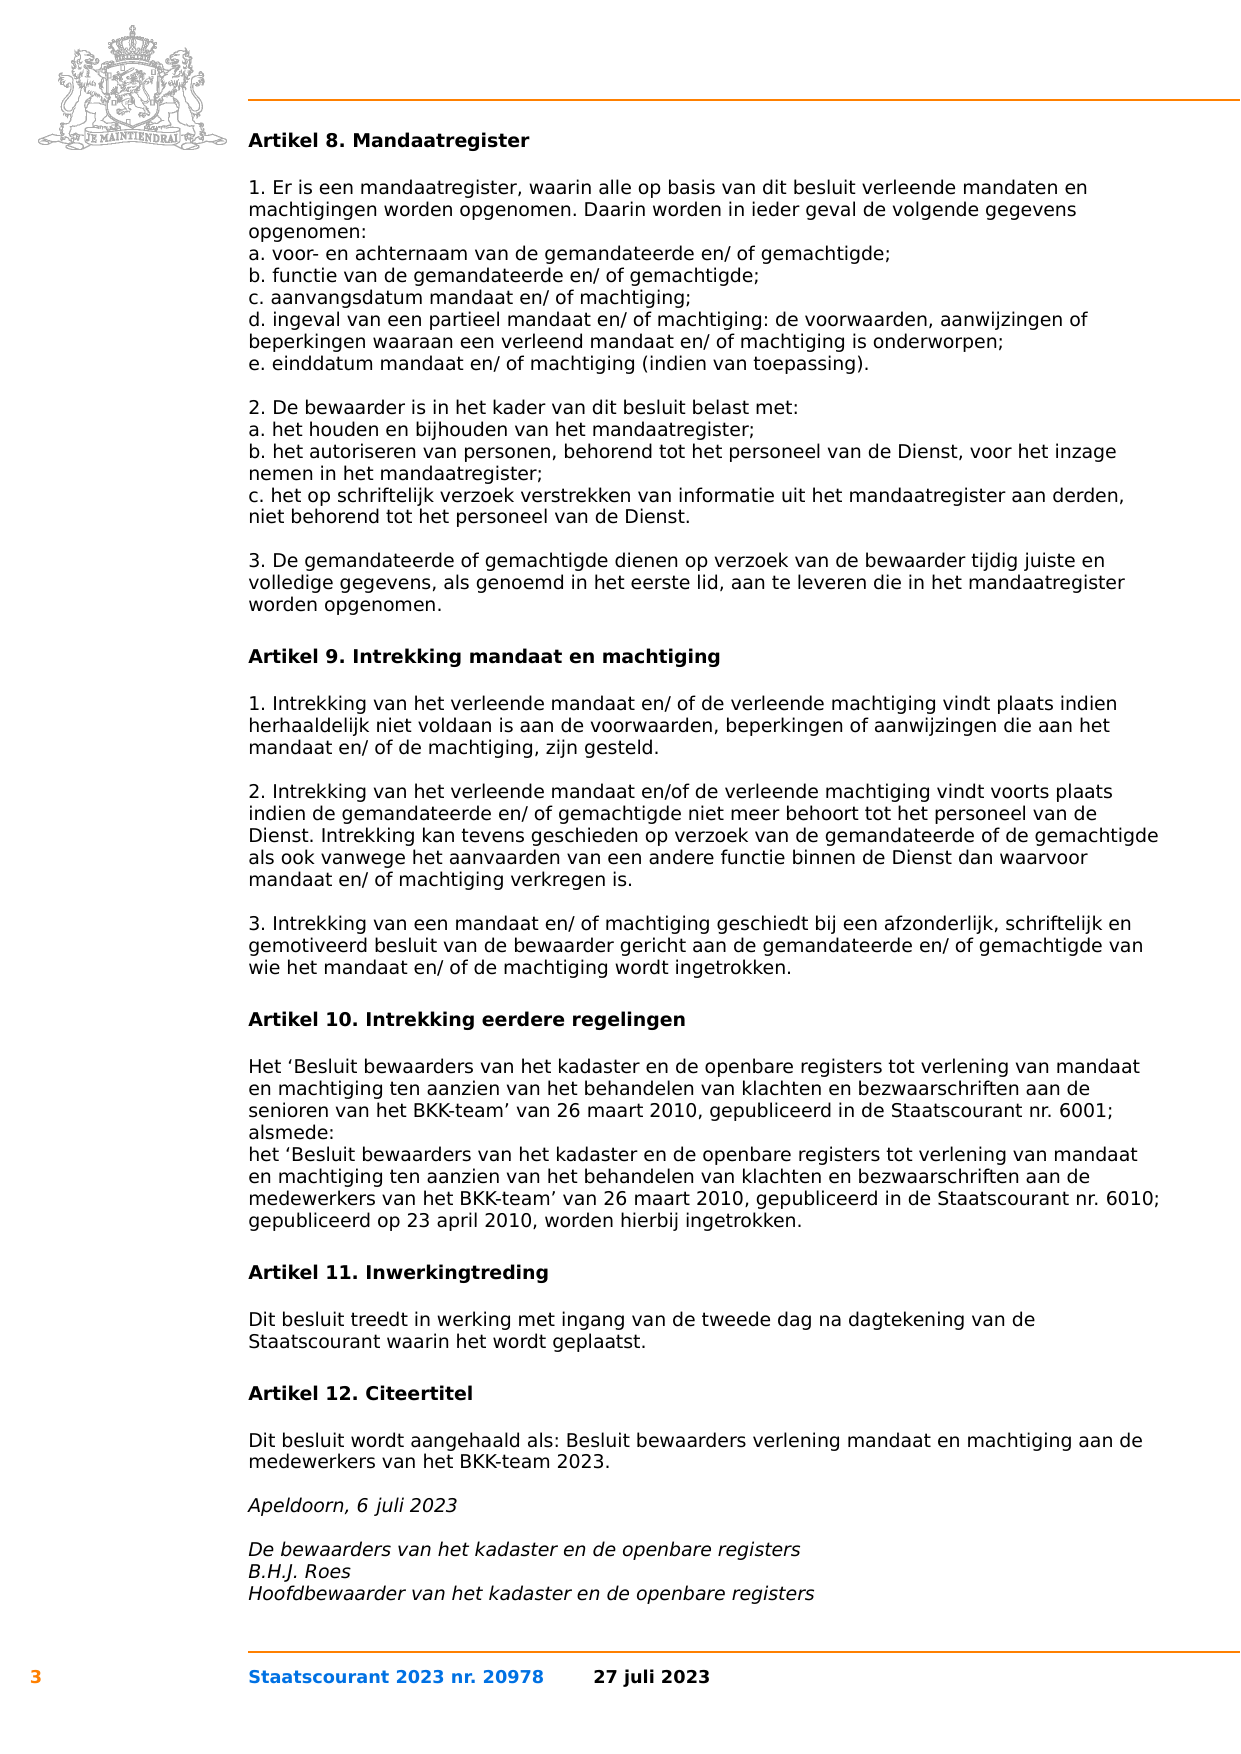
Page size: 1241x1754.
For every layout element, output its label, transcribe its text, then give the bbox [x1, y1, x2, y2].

text gepubliceerd op 23 april 2010, worden hierbij ingetrokken. [248, 1209, 1163, 1232]
text 2. Intrekking van het verleende mandaat en/of de verleende machtiging vindt voorts plaats indien de gemandateerde en/ of gemachtigde niet meer behoort tot het personeel van de Dienst. Intrekking kan tevens geschieden op verzoek van de gemandateerde of de gemachtigde als ook vanwege het aanvaarden van een andere functie binnen de Dienst dan waarvoor mandaat en/ of machtiging verkregen is. [248, 781, 1163, 891]
text b. functie van de gemandateerde en/ of gemachtigde; [248, 265, 1163, 287]
subtitle Artikel 12. Citeertitel [248, 1382, 1163, 1404]
text alsmede: [248, 1122, 1163, 1144]
text 1. Intrekking van het verleende mandaat en/ of de verleende machtiging vindt plaats indien herhaaldelijk niet voldaan is aan de voorwaarden, beperkingen of aanwijzingen die aan het mandaat en/ of de machtiging, zijn gesteld. [248, 693, 1163, 759]
text het ‘Besluit bewaarders van het kadaster en de openbare registers tot verlening van mandaat en machtiging ten aanzien van het behandelen van klachten en bezwaarschriften aan de medewerkers van het BKK-team’ van 26 maart 2010, gepubliceerd in de Staatscourant nr. 6010; [248, 1144, 1163, 1209]
text Het ‘Besluit bewaarders van het kadaster en de openbare registers tot verlening van mandaat en machtiging ten aanzien van het behandelen van klachten en bezwaarschriften aan de senioren van het BKK-team’ van 26 maart 2010, gepubliceerd in de Staatscourant nr. 6001; [248, 1056, 1163, 1122]
text 3. Intrekking van een mandaat en/ of machtiging geschiedt bij een afzonderlijk, schriftelijk en gemotiveerd besluit van de bewaarder gericht aan de gemandateerde en/ of gemachtigde van wie het mandaat en/ of de machtiging wordt ingetrokken. [248, 913, 1163, 979]
text Apeldoorn, 6 juli 2023 [248, 1495, 1163, 1517]
text d. ingeval van een partieel mandaat en/ of machtiging: de voorwaarden, aanwijzingen of beperkingen waaraan een verleend mandaat en/ of machtiging is onderworpen; [248, 309, 1163, 353]
subtitle Artikel 10. Intrekking eerdere regelingen [248, 1009, 1163, 1031]
picture [38, 25, 227, 150]
text Dit besluit wordt aangehaald als: Besluit bewaarders verlening mandaat en machtiging aan de medewerkers van het BKK-team 2023. [248, 1429, 1163, 1473]
text e. einddatum mandaat en/ of machtiging (indien van toepassing). [248, 353, 1163, 375]
text 3. De gemandateerde of gemachtigde dienen op verzoek van de bewaarder tijdig juiste en volledige gegevens, als genoemd in het eerste lid, aan te leveren die in het mandaatregister worden opgenomen. [248, 550, 1163, 616]
text c. het op schriftelijk verzoek verstrekken van informatie uit het mandaatregister aan derden, niet behorend tot het personeel van de Dienst. [248, 484, 1163, 528]
text Dit besluit treedt in werking met ingang van de tweede dag na dagtekening van de Staatscourant waarin het wordt geplaatst. [248, 1308, 1163, 1352]
text c. aanvangsdatum mandaat en/ of machtiging; [248, 287, 1163, 309]
text 1. Er is een mandaatregister, waarin alle op basis van dit besluit verleende mandaten en machtigingen worden opgenomen. Daarin worden in ieder geval de volgende gegevens opgenomen: [248, 177, 1163, 243]
text 2. De bewaarder is in het kader van dit besluit belast met: [248, 397, 1163, 418]
text b. het autoriseren van personen, behorend tot het personeel van de Dienst, voor het inzage nemen in het mandaatregister; [248, 441, 1163, 484]
subtitle Artikel 9. Intrekking mandaat en machtiging [248, 646, 1163, 668]
text a. het houden en bijhouden van het mandaatregister; [248, 418, 1163, 441]
subtitle Artikel 11. Inwerkingtreding [248, 1262, 1163, 1283]
subtitle Artikel 8. Mandaatregister [248, 130, 1163, 152]
text a. voor- en achternaam van de gemandateerde en/ of gemachtigde; [248, 243, 1163, 265]
text De bewaarders van het kadaster en de openbare registers B.H.J. Roes Hoofdbewaarder van het kadaster en de openbare registers [248, 1539, 1163, 1605]
